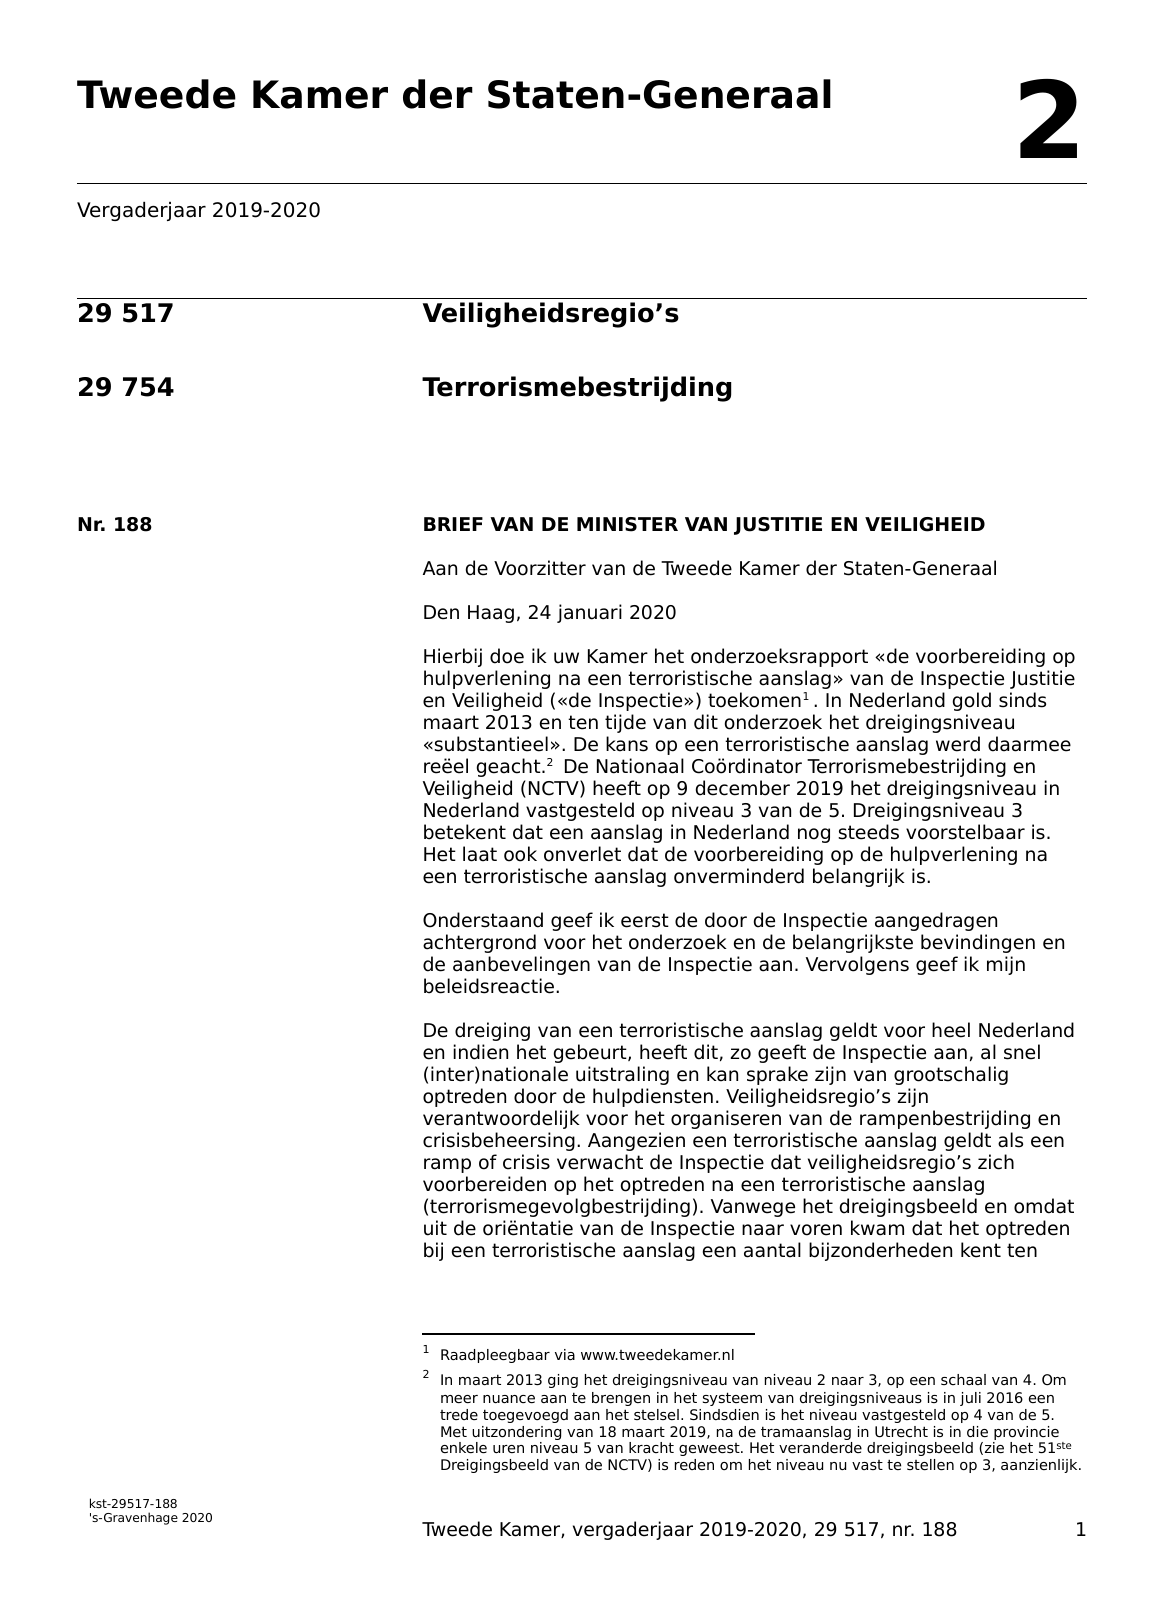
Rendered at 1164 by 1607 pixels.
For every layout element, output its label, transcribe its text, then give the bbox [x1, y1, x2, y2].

text Raadpleegbaar via www.tweedekamer.nl [422, 1343, 1087, 1365]
text Den Haag, 24 januari 2020 [422, 602, 1087, 624]
subtitle Nr. 188 BRIEF VAN DE MINISTER VAN JUSTITIE EN VEILIGHEID [77, 514, 1087, 536]
subtitle 29 754 Terrorismebestrijding [77, 373, 1087, 403]
text De dreiging van een terroristische aanslag geldt voor heel Nederland en indien het gebeurt, heeft dit, zo geeft de Inspectie aan, al snel (inter)nationale uitstraling en kan sprake zijn van grootschalig optreden door de hulpdiensten. Veiligheidsregio’s zijn verantwoordelijk voor het organiseren van de rampenbestrijding en crisisbeheersing. Aangezien een terroristische aanslag geldt als een ramp of crisis verwacht de Inspectie dat veiligheidsregio’s zich voorbereiden op het optreden na een terroristische aanslag (terrorismegevolgbestrijding). Vanwege het dreigingsbeeld en omdat uit de oriëntatie van de Inspectie naar voren kwam dat het optreden bij een terroristische aanslag een aantal bijzonderheden kent ten [422, 1020, 1087, 1262]
table_header 2 [886, 59, 1087, 183]
table_header Tweede Kamer der Staten-Generaal [77, 59, 886, 183]
text In maart 2013 ging het dreigingsniveau van niveau 2 naar 3, op een schaal van 4. Om meer nuance aan te brengen in het systeem van dreigingsniveaus is in juli 2016 een trede toegevoegd aan het stelsel. Sindsdien is het niveau vastgesteld op 4 van de 5. Met uitzondering van 18 maart 2019, na de tramaanslag in Utrecht is in die provincie enkele uren niveau 5 van kracht geweest. Het veranderde dreigingsbeeld (zie het 51ste Dreigingsbeeld van de NCTV) is reden om het niveau nu vast te stellen op 3, aanzienlijk. [422, 1368, 1087, 1474]
text Hierbij doe ik uw Kamer het onderzoeksrapport «de voorbereiding op hulpverlening na een terroristische aanslag» van de Inspectie Justitie en Veiligheid («de Inspectie») toekomen. In Nederland gold sinds maart 2013 en ten tijde van dit onderzoek het dreigingsniveau «substantieel». De kans op een terroristische aanslag werd daarmee reëel geacht. De Nationaal Coördinator Terrorismebestrijding en Veiligheid (NCTV) heeft op 9 december 2019 het dreigingsniveau in Nederland vastgesteld op niveau 3 van de 5. Dreigingsniveau 3 betekent dat een aanslag in Nederland nog steeds voorstelbaar is. Het laat ook onverlet dat de voorbereiding op de hulpverlening na een terroristische aanslag onverminderd belangrijk is. [422, 646, 1087, 888]
table_cell Vergaderjaar 2019-2020 [77, 184, 1087, 298]
text Aan de Voorzitter van de Tweede Kamer der Staten-Generaal [422, 558, 1087, 580]
text 's-Gravenhage 2020 [88, 1511, 323, 1525]
subtitle 29 517 Veiligheidsregio’s [77, 299, 1087, 329]
text Onderstaand geef ik eerst de door de Inspectie aangedragen achtergrond voor het onderzoek en de belangrijkste bevindingen en de aanbevelingen van de Inspectie aan. Vervolgens geef ik mijn beleidsreactie. [422, 910, 1087, 998]
text kst-29517-188 [88, 1497, 323, 1511]
